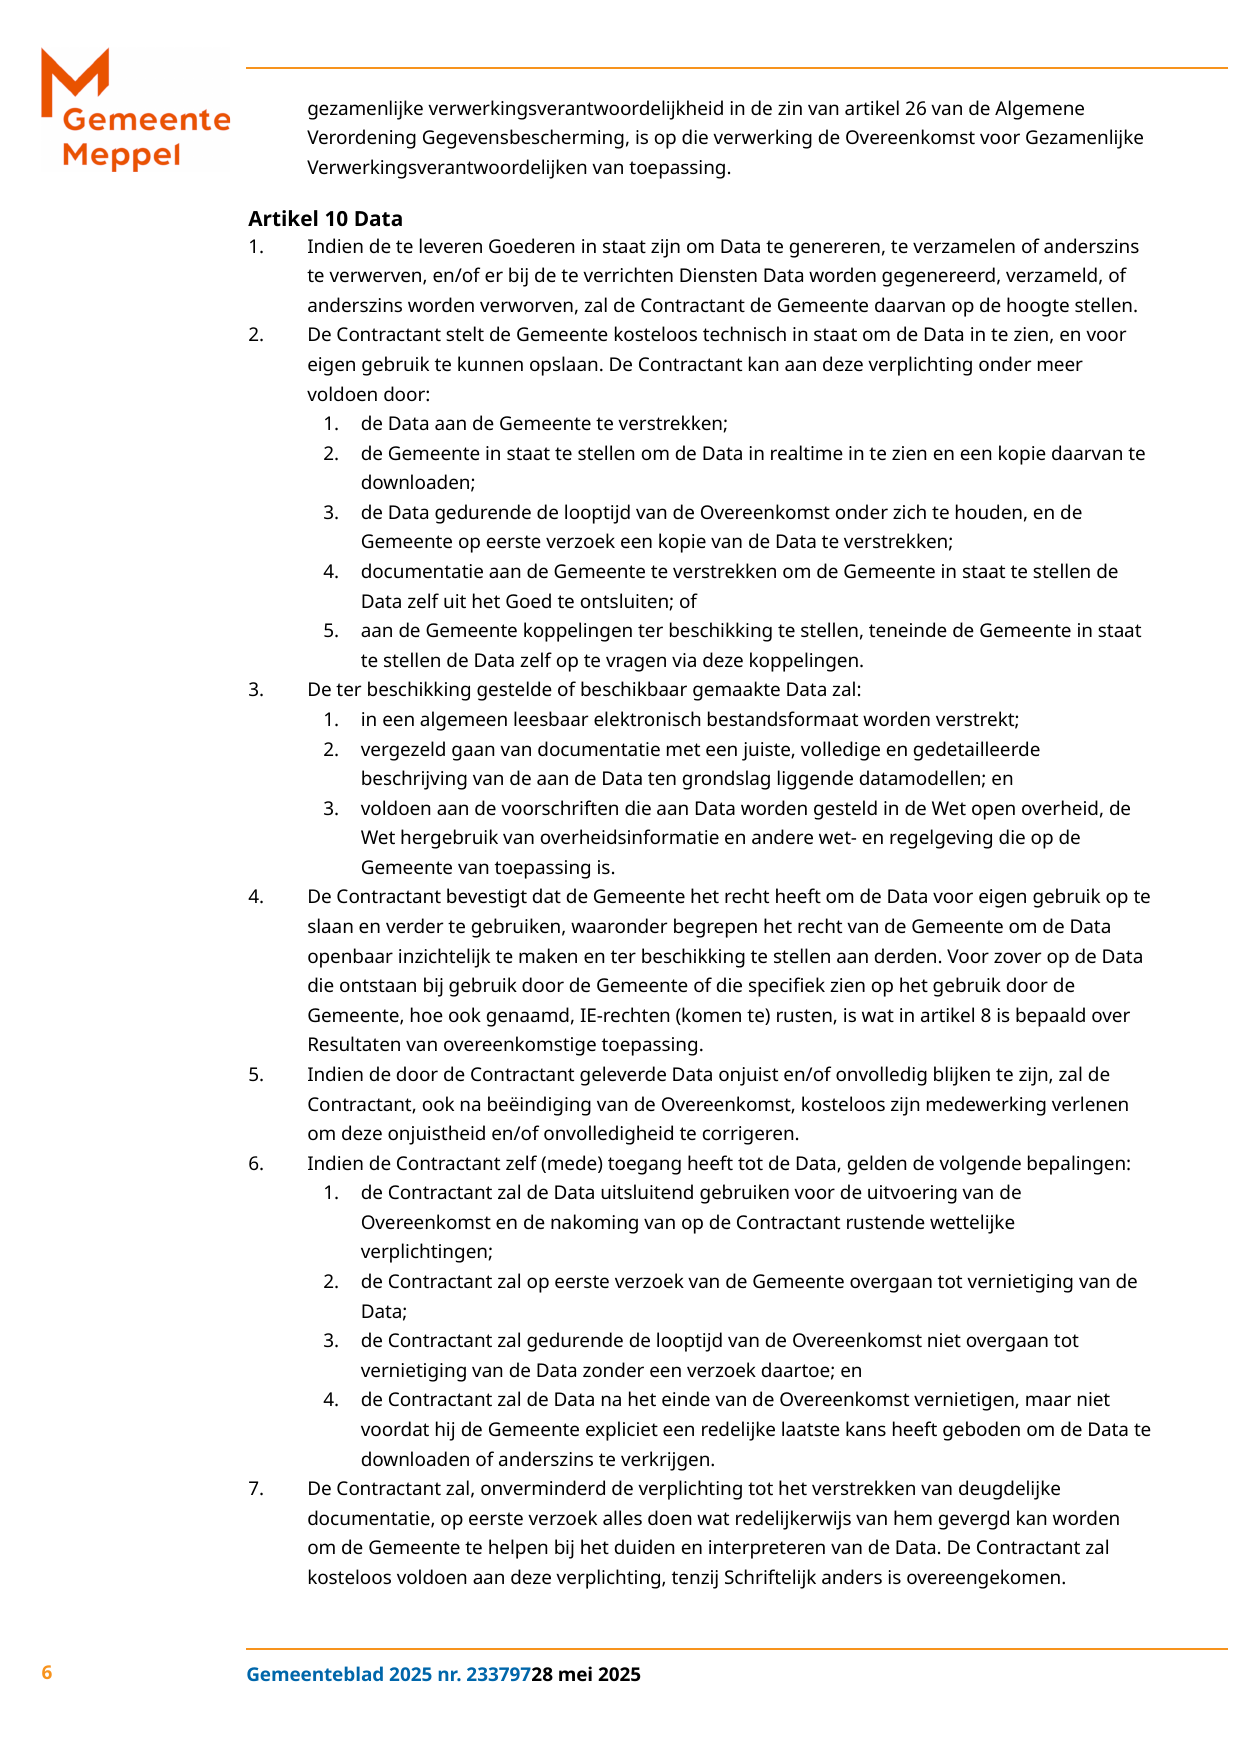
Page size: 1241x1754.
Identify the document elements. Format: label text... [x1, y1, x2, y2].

list De Contractant zal, onverminderd de verplichting tot het verstrekken van deugdelijke documentatie, op eerste verzoek alles doen wat redelijkerwijs van hem gevergd kan worden om de Gemeente te helpen bij het duiden en interpreteren van de Data. De Contractant zal kosteloos voldoen aan deze verplichting, tenzij Schriftelijk anders is overeengekomen. [248, 1475, 1152, 1590]
list de Data gedurende de looptijd van de Overeenkomst onder zich te houden, en de Gemeente op eerste verzoek een kopie van de Data te verstrekken; [323, 499, 1152, 554]
list in een algemeen leesbaar elektronisch bestandsformaat worden verstrekt; [323, 706, 1152, 732]
list vergezeld gaan van documentatie met een juiste, volledige en gedetailleerde beschrijving van de aan de Data ten grondslag liggende datamodellen; en [323, 736, 1152, 791]
list de Contractant zal de Data uitsluitend gebruiken voor de uitvoering van de Overeenkomst en de nakoming van op de Contractant rustende wettelijke verplichtingen; [323, 1179, 1152, 1264]
text Artikel 10 Data [248, 204, 1152, 233]
list Indien de te leveren Goederen in staat zijn om Data te genereren, te verzamelen of anderszins te verwerven, en/of er bij de te verrichten Diensten Data worden gegenereerd, verzameld, of anderszins worden verworven, zal de Contractant de Gemeente daarvan op de hoogte stellen. [248, 233, 1152, 318]
list de Contractant zal de Data na het einde van de Overeenkomst vernietigen, maar niet voordat hij de Gemeente expliciet een redelijke laatste kans heeft geboden om de Data te downloaden of anderszins te verkrijgen. [323, 1387, 1152, 1471]
list de Contractant zal gedurende de looptijd van de Overeenkomst niet overgaan tot vernietiging van de Data zonder een verzoek daartoe; en [323, 1327, 1152, 1383]
list de Contractant zal op eerste verzoek van de Gemeente overgaan tot vernietiging van de Data; [323, 1268, 1152, 1323]
list documentatie aan de Gemeente te verstrekken om de Gemeente in staat te stellen de Data zelf uit het Goed te ontsluiten; of [323, 558, 1152, 613]
list gezamenlijke verwerkingsverantwoordelijkheid in de zin van artikel 26 van de Algemene Verordening Gegevensbescherming, is op die verwerking de Overeenkomst voor Gezamenlijke Verwerkingsverantwoordelijken van toepassing. [248, 95, 1152, 180]
list de Gemeente in staat te stellen om de Data in realtime in te zien en een kopie daarvan te downloaden; [323, 440, 1152, 495]
list de Data aan de Gemeente te verstrekken; [323, 410, 1152, 436]
list De Contractant stelt de Gemeente kosteloos technisch in staat om de Data in te zien, en voor eigen gebruik te kunnen opslaan. De Contractant kan aan deze verplichting onder meer voldoen door: [248, 322, 1152, 406]
list Indien de door de Contractant geleverde Data onjuist en/of onvolledig blijken te zijn, zal de Contractant, ook na beëindiging van de Overeenkomst, kosteloos zijn medewerking verlenen om deze onjuistheid en/of onvolledigheid te corrigeren. [248, 1061, 1152, 1146]
list voldoen aan de voorschriften die aan Data worden gesteld in de Wet open overheid, de Wet hergebruik van overheidsinformatie en andere wet- en regelgeving die op de Gemeente van toepassing is. [323, 795, 1152, 880]
picture [41, 47, 231, 172]
list Indien de Contractant zelf (mede) toegang heeft tot de Data, gelden de volgende bepalingen: [248, 1150, 1152, 1176]
list De Contractant bevestigt dat de Gemeente het recht heeft om de Data voor eigen gebruik op te slaan en verder te gebruiken, waaronder begrepen het recht van de Gemeente om de Data openbaar inzichtelijk te maken en ter beschikking te stellen aan derden. Voor zover op de Data die ontstaan bij gebruik door de Gemeente of die specifiek zien op het gebruik door de Gemeente, hoe ook genaamd, IE-rechten (komen te) rusten, is wat in artikel 8 is bepaald over Resultaten van overeenkomstige toepassing. [248, 884, 1152, 1057]
list aan de Gemeente koppelingen ter beschikking te stellen, teneinde de Gemeente in staat te stellen de Data zelf op te vragen via deze koppelingen. [323, 617, 1152, 673]
list De ter beschikking gestelde of beschikbaar gemaakte Data zal: [248, 677, 1152, 702]
